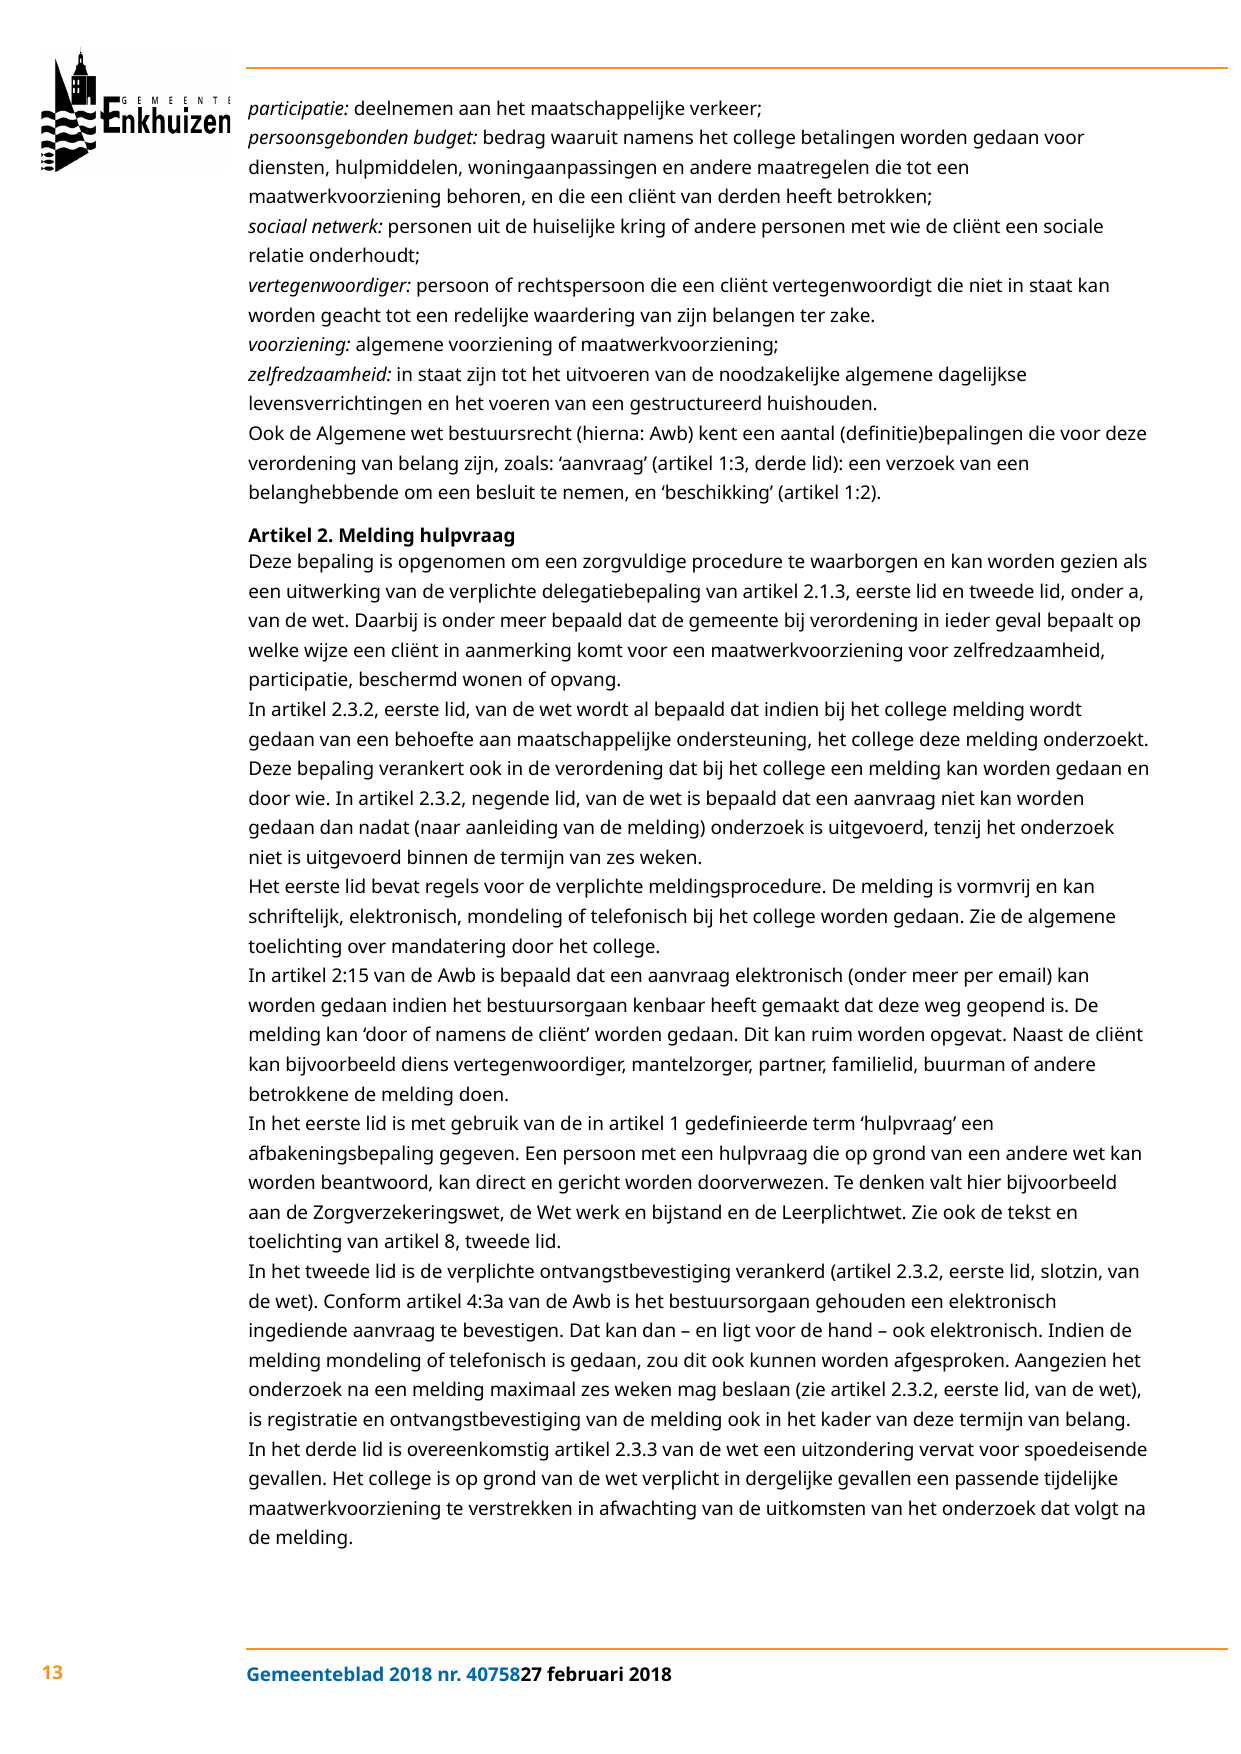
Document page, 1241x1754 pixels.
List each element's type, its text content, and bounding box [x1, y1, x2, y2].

text vertegenwoordiger: persoon of rechtspersoon die een cliënt vertegenwoordigt die niet in staat kan worden geacht tot een redelijke waardering van zijn belangen ter zake. [248, 272, 1152, 328]
text zelfredzaamheid: in staat zijn tot het uitvoeren van de noodzakelijke algemene dagelijkse levensverrichtingen en het voeren van een gestructureerd huishouden. [248, 361, 1152, 416]
text persoonsgebonden budget: bedrag waaruit namens het college betalingen worden gedaan voor diensten, hulpmiddelen, woningaanpassingen en andere maatregelen die tot een maatwerkvoorziening behoren, en die een cliënt van derden heeft betrokken; [248, 124, 1152, 209]
text Ook de Algemene wet bestuursrecht (hierna: Awb) kent een aantal (definitie)bepalingen die voor deze verordening van belang zijn, zoals: ‘aanvraag’ (artikel 1:3, derde lid): een verzoek van een belanghebbende om een besluit te nemen, en ‘beschikking’ (artikel 1:2). [248, 420, 1152, 505]
picture [41, 47, 231, 172]
text participatie: deelnemen aan het maatschappelijke verkeer; [248, 95, 1152, 121]
text Deze bepaling is opgenomen om een zorgvuldige procedure te waarborgen en kan worden gezien als een uitwerking van de verplichte delegatiebepaling van artikel 2.1.3, eerste lid en tweede lid, onder a, van de wet. Daarbij is onder meer bepaald dat de gemeente bij verordening in ieder geval bepaalt op welke wijze een cliënt in aanmerking komt voor een maatwerkvoorziening voor zelfredzaamheid, participatie, beschermd wonen of opvang. [248, 548, 1152, 692]
text In artikel 2.3.2, eerste lid, van de wet wordt al bepaald dat indien bij het college melding wordt gedaan van een behoefte aan maatschappelijke ondersteuning, het college deze melding onderzoekt. Deze bepaling verankert ook in de verordening dat bij het college een melding kan worden gedaan en door wie. In artikel 2.3.2, negende lid, van de wet is bepaald dat een aanvraag niet kan worden gedaan dan nadat (naar aanleiding van de melding) onderzoek is uitgevoerd, tenzij het onderzoek niet is uitgevoerd binnen de termijn van zes weken. [248, 696, 1152, 870]
text In artikel 2:15 van de Awb is bepaald dat een aanvraag elektronisch (onder meer per email) kan worden gedaan indien het bestuursorgaan kenbaar heeft gemaakt dat deze weg geopend is. De melding kan ‘door of namens de cliënt’ worden gedaan. Dit kan ruim worden opgevat. Naast de cliënt kan bijvoorbeeld diens vertegenwoordiger, mantelzorger, partner, familielid, buurman of andere betrokkene de melding doen. [248, 962, 1152, 1106]
text In het eerste lid is met gebruik van de in artikel 1 gedefinieerde term ‘hulpvraag’ een afbakeningsbepaling gegeven. Een persoon met een hulpvraag die op grond van een andere wet kan worden beantwoord, kan direct en gericht worden doorverwezen. Te denken valt hier bijvoorbeeld aan de Zorgverzekeringswet, de Wet werk en bijstand en de Leerplichtwet. Zie ook de tekst en toelichting van artikel 8, tweede lid. [248, 1110, 1152, 1254]
text sociaal netwerk: personen uit de huiselijke kring of andere personen met wie de cliёnt een sociale relatie onderhoudt; [248, 213, 1152, 268]
text voorziening: algemene voorziening of maatwerkvoorziening; [248, 331, 1152, 357]
text In het tweede lid is de verplichte ontvangstbevestiging verankerd (artikel 2.3.2, eerste lid, slotzin, van de wet). Conform artikel 4:3a van de Awb is het bestuursorgaan gehouden een elektronisch ingediende aanvraag te bevestigen. Dat kan dan – en ligt voor de hand – ook elektronisch. Indien de melding mondeling of telefonisch is gedaan, zou dit ook kunnen worden afgesproken. Aangezien het onderzoek na een melding maximaal zes weken mag beslaan (zie artikel 2.3.2, eerste lid, van de wet), is registratie en ontvangstbevestiging van de melding ook in het kader van deze termijn van belang. [248, 1258, 1152, 1432]
text In het derde lid is overeenkomstig artikel 2.3.3 van de wet een uitzondering vervat voor spoedeisende gevallen. Het college is op grond van de wet verplicht in dergelijke gevallen een passende tijdelijke maatwerkvoorziening te verstrekken in afwachting van de uitkomsten van het onderzoek dat volgt na de melding. [248, 1436, 1152, 1550]
text Het eerste lid bevat regels voor de verplichte meldingsprocedure. De melding is vormvrij en kan schriftelijk, elektronisch, mondeling of telefonisch bij het college worden gedaan. Zie de algemene toelichting over mandatering door het college. [248, 874, 1152, 958]
text Artikel 2. Melding hulpvraag [248, 522, 1152, 548]
